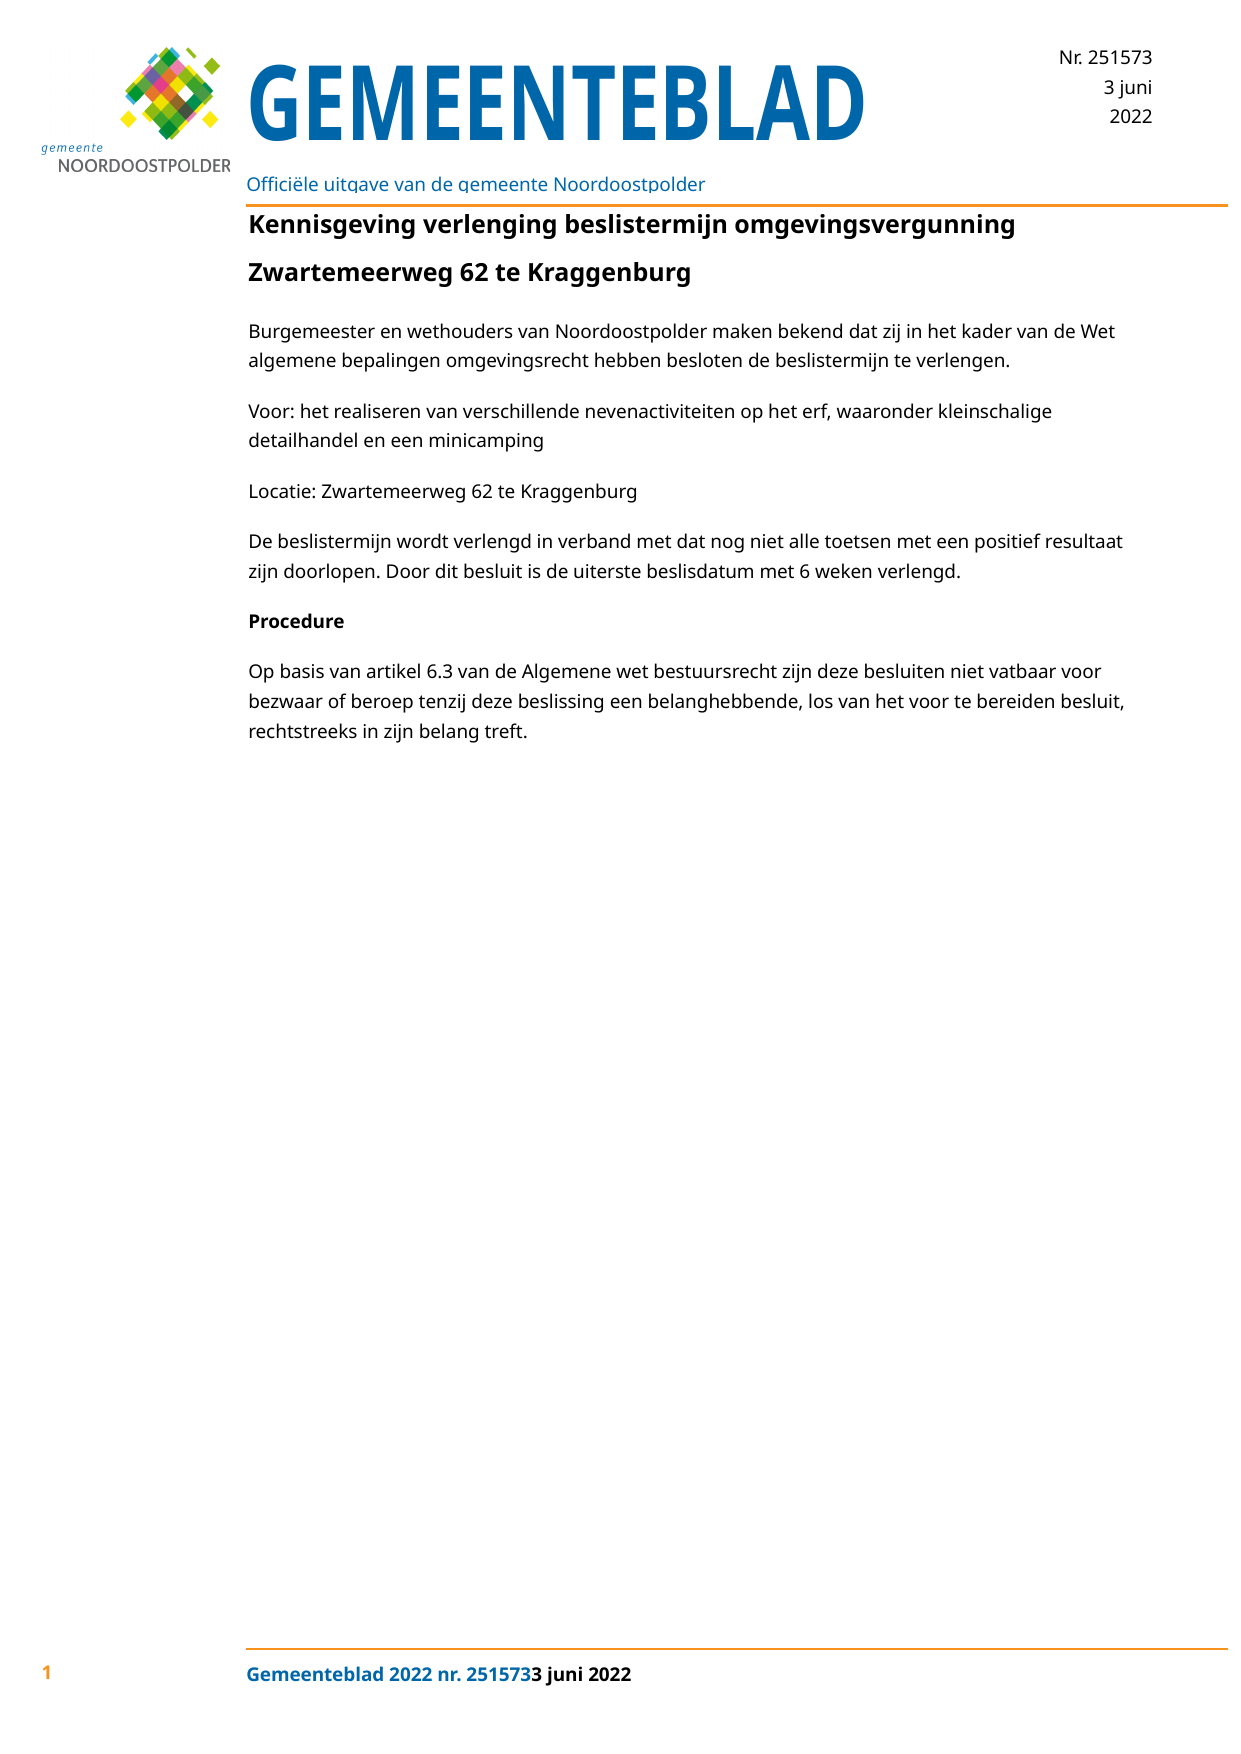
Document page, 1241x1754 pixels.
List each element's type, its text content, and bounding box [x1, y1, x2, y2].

text De beslistermijn wordt verlengd in verband met​ ​​dat nog niet alle toetsen met een positief resultaat zijn doorlopen. Door dit besluit is de uiterste beslisdatum met 6 weken verlengd. [248, 528, 1152, 584]
text Kennisgeving verlenging beslistermijn omgevingsvergunning Zwartemeerweg 62 te Kraggenburg [248, 207, 1152, 288]
text Op basis van artikel 6.3 van de Algemene wet bestuursrecht zijn deze besluiten niet vatbaar voor bezwaar of beroep tenzij deze beslissing een belanghebbende, los van het voor te bereiden besluit, rechtstreeks in zijn belang treft. [248, 659, 1152, 744]
text Burgemeester en wethouders van Noordoostpolder maken bekend dat zij in het kader van de Wet algemene bepalingen omgevingsrecht hebben besloten de beslistermijn te verlengen. [248, 318, 1152, 373]
text Procedure [248, 608, 1152, 634]
text Voor: het realiseren van verschillende nevenactiviteiten op het erf, waaronder kleinschalige detailhandel en een minicamping [248, 398, 1152, 453]
text Locatie: Zwartemeerweg 62 te Kraggenburg [248, 478, 1152, 504]
picture [41, 47, 231, 172]
